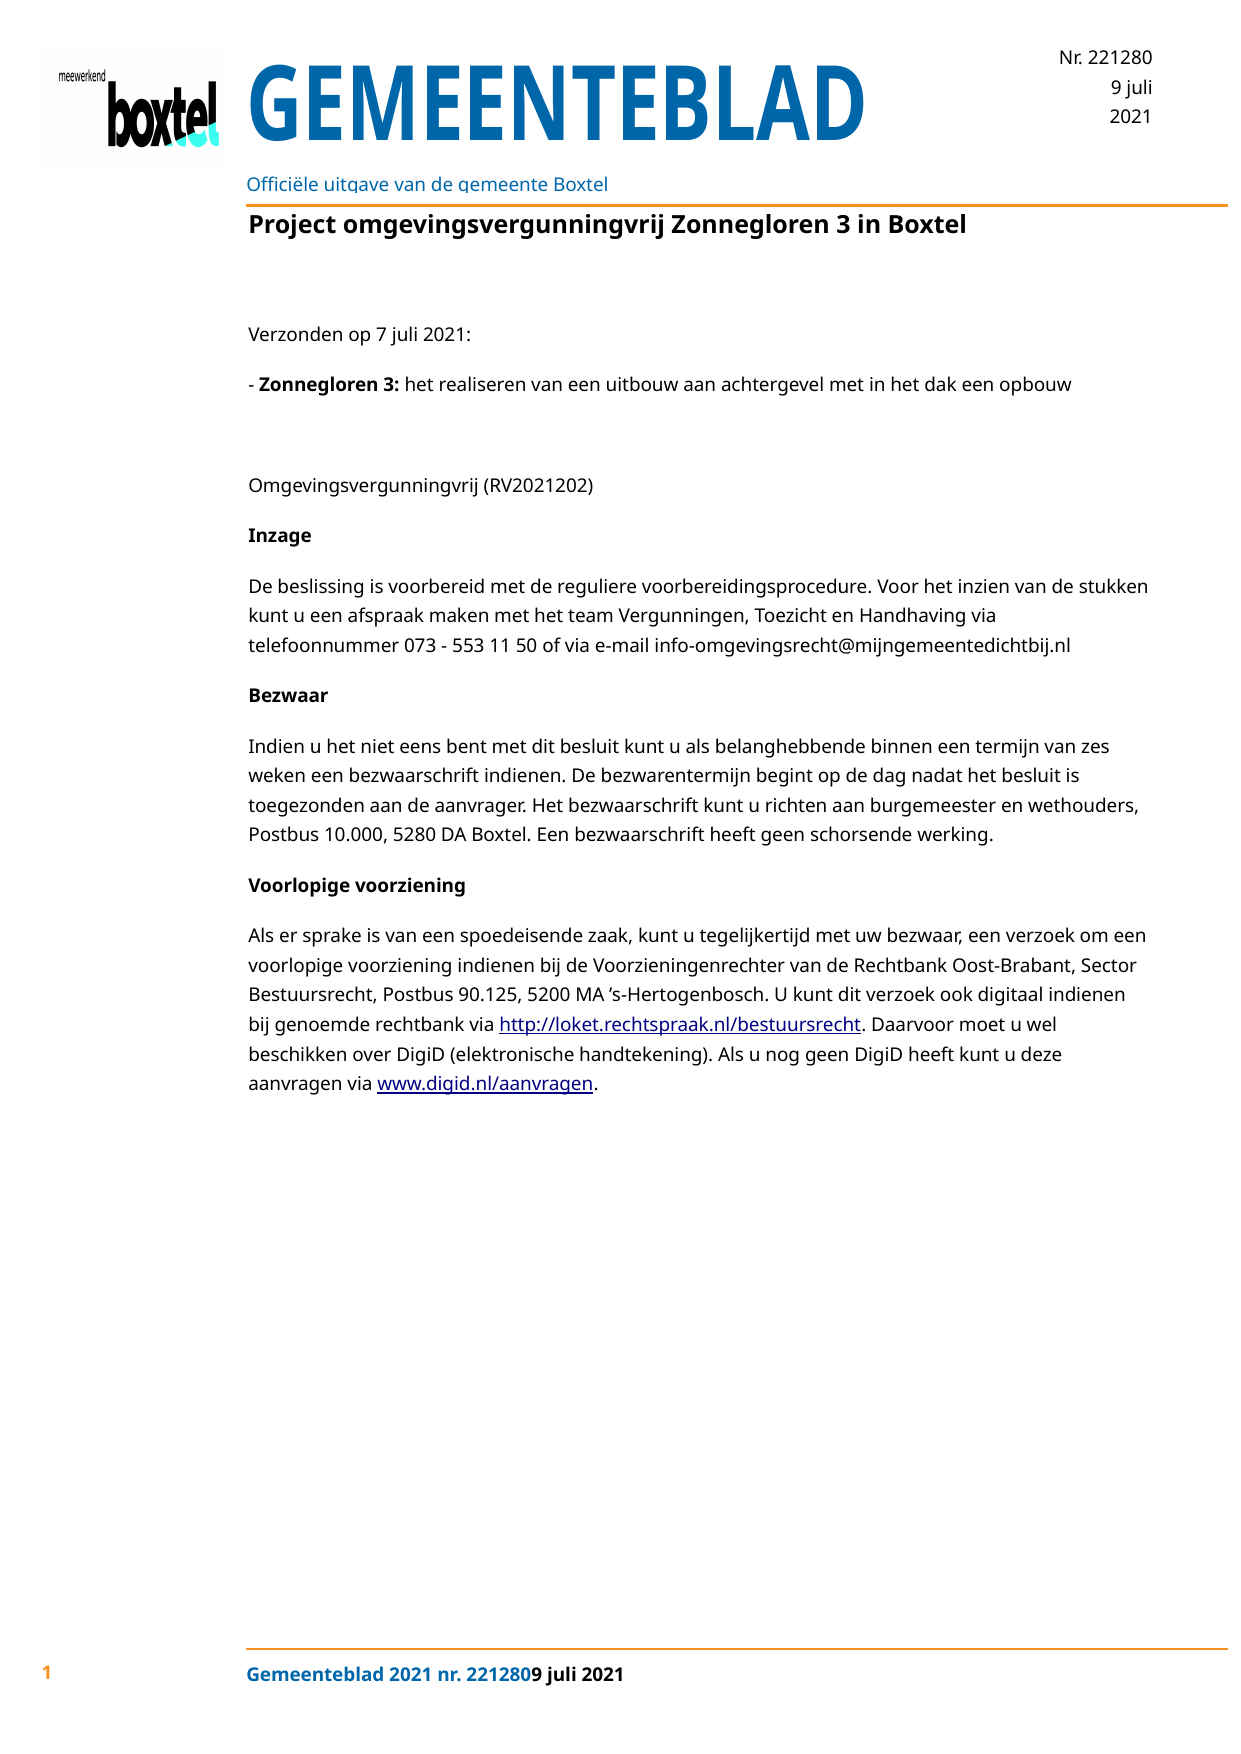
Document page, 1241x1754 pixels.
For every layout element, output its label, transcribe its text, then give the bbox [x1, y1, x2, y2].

text De beslissing is voorbereid met de reguliere voorbereidingsprocedure. Voor het inzien van de stukken kunt u een afspraak maken met het team Vergunningen, Toezicht en Handhaving via telefoonnummer 073 - 553 11 50 of via e-mail info-omgevingsrecht@mijngemeentedichtbij.nl [248, 573, 1152, 658]
text Als er sprake is van een spoedeisende zaak, kunt u tegelijkertijd met uw bezwaar, een verzoek om een voorlopige voorziening indienen bij de Voorzieningenrechter van de Rechtbank Oost-Brabant, Sector Bestuursrecht, Postbus 90.125, 5200 MA ’s-Hertogenbosch. U kunt dit verzoek ook digitaal indienen bij genoemde rechtbank via http://loket.rechtspraak.nl/bestuursrecht. Daarvoor moet u wel beschikken over DigiD (elektronische handtekening). Als u nog geen DigiD heeft kunt u deze aanvragen via www.digid.nl/aanvragen. [248, 922, 1152, 1096]
text Indien u het niet eens bent met dit besluit kunt u als belanghebbende binnen een termijn van zes weken een bezwaarschrift indienen. De bezwarentermijn begint op de dag nadat het besluit is toegezonden aan de aanvrager. Het bezwaarschrift kunt u richten aan burgemeester en wethouders, Postbus 10.000, 5280 DA Boxtel. Een bezwaarschrift heeft geen schorsende werking. [248, 733, 1152, 847]
text Project omgevingsvergunningvrij Zonnegloren 3 in Boxtel [248, 207, 1152, 241]
text Bezwaar [248, 682, 1152, 708]
picture [41, 47, 231, 172]
text Verzonden op 7 juli 2021: [248, 321, 1152, 346]
text Voorlopige voorziening [248, 872, 1152, 898]
text Inzage [248, 522, 1152, 548]
text - Zonnegloren 3: het realiseren van een uitbouw aan achtergevel met in het dak een opbouw [248, 371, 1152, 397]
text Omgevingsvergunningvrij (RV2021202) [248, 472, 1152, 498]
